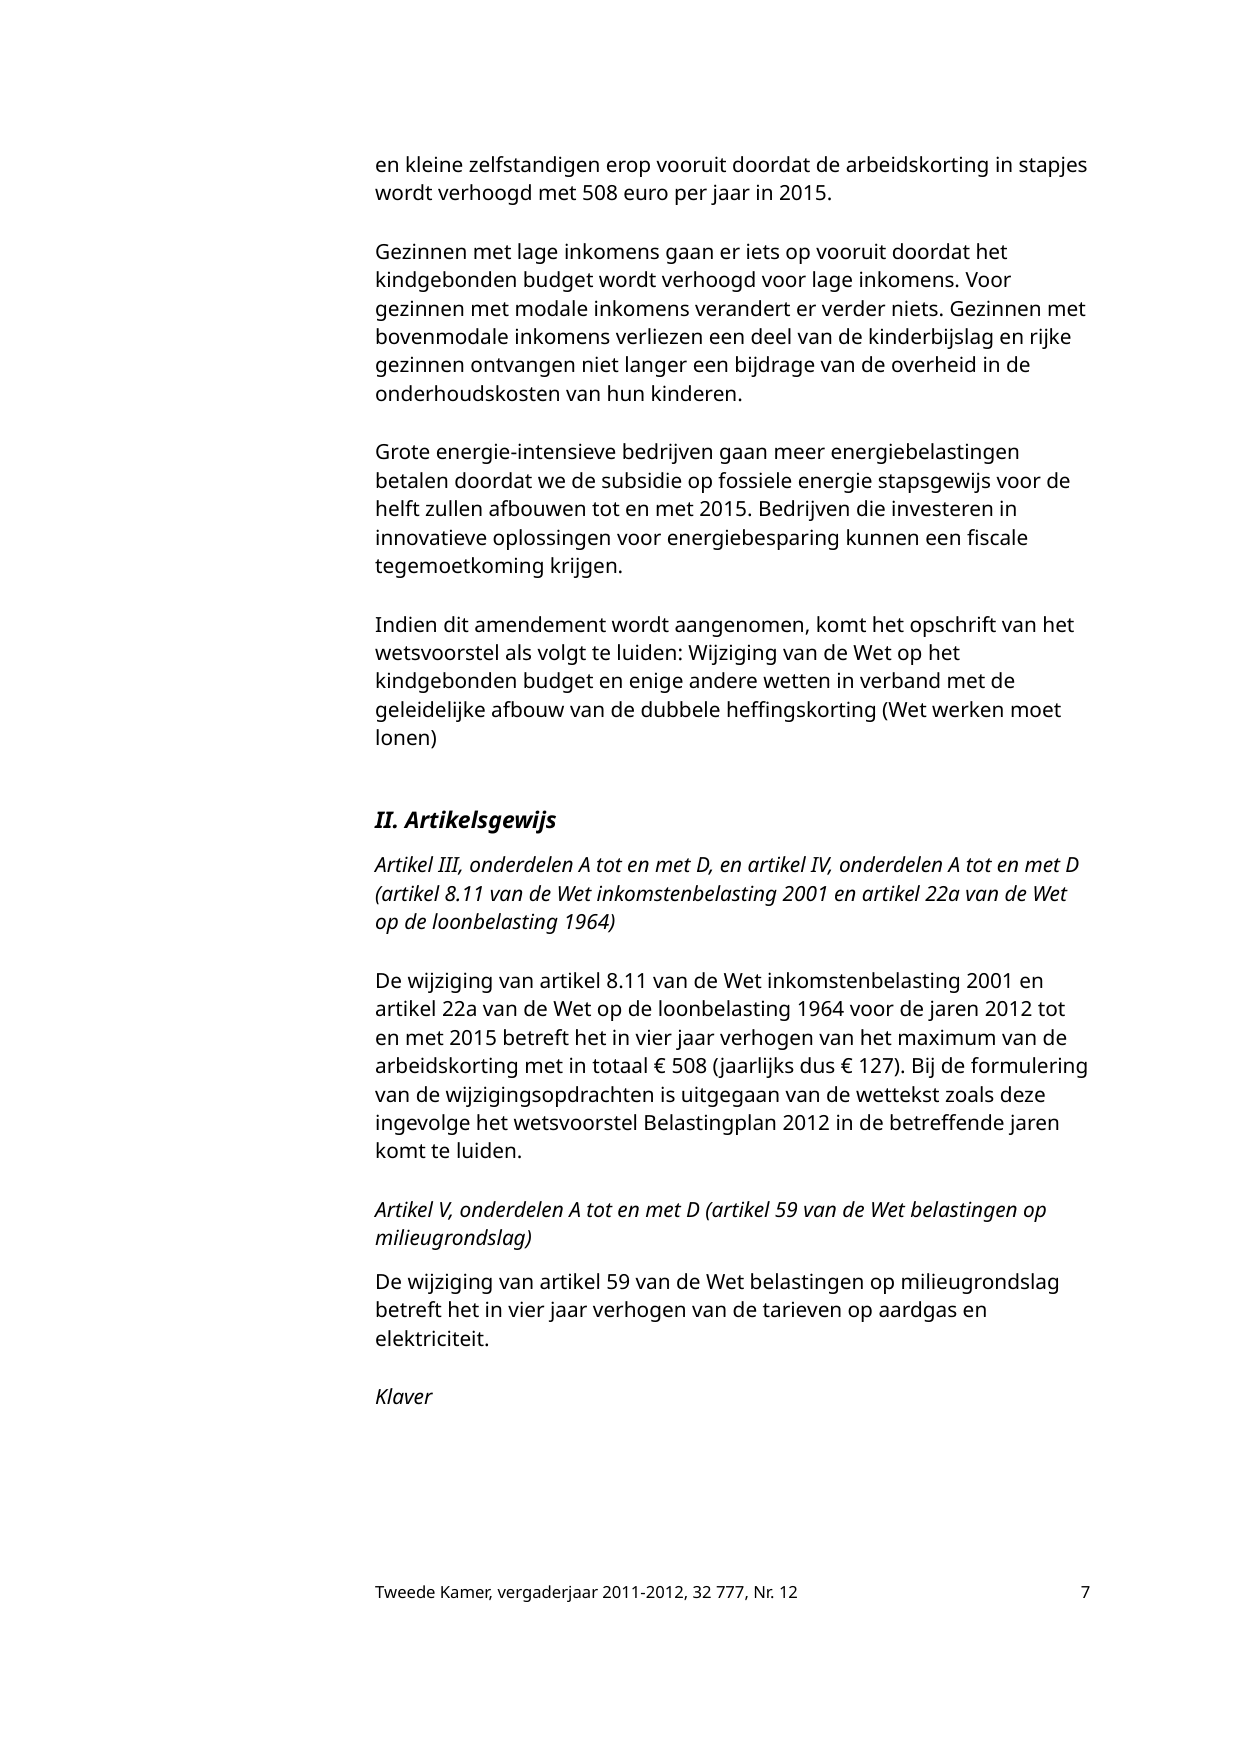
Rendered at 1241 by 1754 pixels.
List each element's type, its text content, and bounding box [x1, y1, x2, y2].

text Gezinnen met lage inkomens gaan er iets op vooruit doordat het kindgebonden budget wordt verhoogd voor lage inkomens. Voor gezinnen met modale inkomens verandert er verder niets. Gezinnen met bovenmodale inkomens verliezen een deel van de kinderbijslag en rijke gezinnen ontvangen niet langer een bijdrage van de overheid in de onderhoudskosten van hun kinderen. [375, 237, 1090, 407]
text en kleine zelfstandigen erop vooruit doordat de arbeidskorting in stapjes wordt verhoogd met 508 euro per jaar in 2015. [375, 150, 1090, 207]
text De wijziging van artikel 8.11 van de Wet inkomstenbelasting 2001 en artikel 22a van de Wet op de loonbelasting 1964 voor de jaren 2012 tot en met 2015 betreft het in vier jaar verhogen van het maximum van de arbeidskorting met in totaal € 508 (jaarlijks dus € 127). Bij de formulering van de wijzigingsopdrachten is uitgegaan van de wettekst zoals deze ingevolge het wetsvoorstel Belastingplan 2012 in de betreffende jaren komt te luiden. [375, 966, 1090, 1165]
text Indien dit amendement wordt aangenomen, komt het opschrift van het wetsvoorstel als volgt te luiden: Wijziging van de Wet op het kindgebonden budget en enige andere wetten in verband met de geleidelijke afbouw van de dubbele heffingskorting (Wet werken moet lonen) [375, 610, 1090, 752]
text Klaver [375, 1382, 1090, 1411]
text Artikel III, onderdelen A tot en met D, en artikel IV, onderdelen A tot en met D (artikel 8.11 van de Wet inkomstenbelasting 2001 en artikel 22a van de Wet op de loonbelasting 1964) [375, 851, 1090, 936]
text De wijziging van artikel 59 van de Wet belastingen op milieugrondslag betreft het in vier jaar verhogen van de tarieven op aardgas en elektriciteit. [375, 1267, 1090, 1352]
subtitle II. Artikelsgewijs [375, 804, 1090, 836]
text Artikel V, onderdelen A tot en met D (artikel 59 van de Wet belastingen op milieugrondslag) [375, 1195, 1090, 1252]
text Grote energie-intensieve bedrijven gaan meer energiebelastingen betalen doordat we de subsidie op fossiele energie stapsgewijs voor de helft zullen afbouwen tot en met 2015. Bedrijven die investeren in innovatieve oplossingen voor energiebesparing kunnen een fiscale tegemoetkoming krijgen. [375, 437, 1090, 580]
